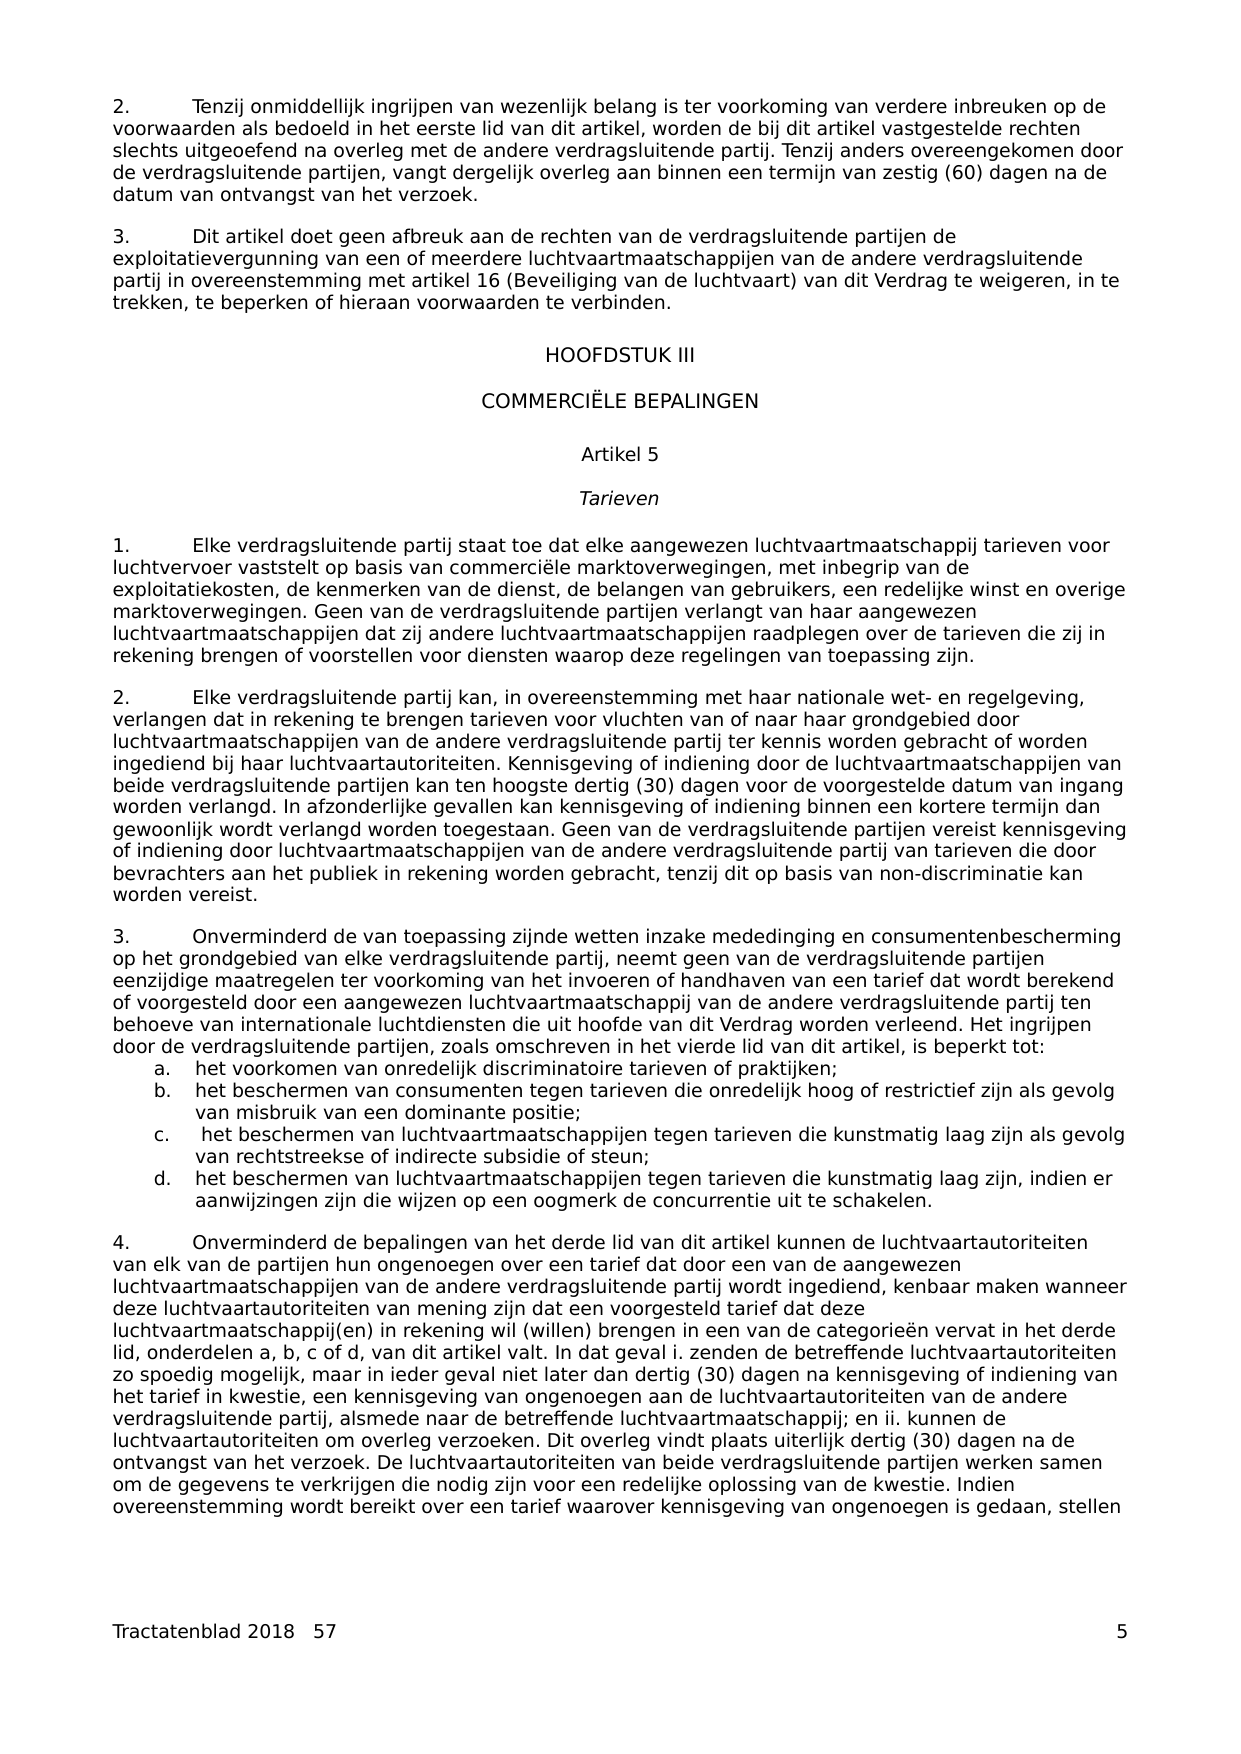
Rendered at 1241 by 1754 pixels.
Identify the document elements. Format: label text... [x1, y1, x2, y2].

subtitle HOOFDSTUK III COMMERCIËLE BEPALINGEN [112, 344, 1128, 414]
text 4. Onverminderd de bepalingen van het derde lid van dit artikel kunnen de luchtvaartautoriteiten van elk van de partijen hun ongenoegen over een tarief dat door een van de aangewezen luchtvaartmaatschappijen van de andere verdragsluitende partij wordt ingediend, kenbaar maken wanneer deze luchtvaartautoriteiten van mening zijn dat een voorgesteld tarief dat deze luchtvaartmaatschappij(en) in rekening wil (willen) brengen in een van de categorieën vervat in het derde lid, onderdelen a, b, c of d, van dit artikel valt. In dat geval i. zenden de betreffende luchtvaartautoriteiten zo spoedig mogelijk, maar in ieder geval niet later dan dertig (30) dagen na kennisgeving of indiening van het tarief in kwestie, een kennisgeving van ongenoegen aan de luchtvaartautoriteiten van de andere verdragsluitende partij, alsmede naar de betreffende luchtvaartmaatschappij; en ii. kunnen de luchtvaartautoriteiten om overleg verzoeken. Dit overleg vindt plaats uiterlijk dertig (30) dagen na de ontvangst van het verzoek. De luchtvaartautoriteiten van beide verdragsluitende partijen werken samen om de gegevens te verkrijgen die nodig zijn voor een redelijke oplossing van de kwestie. Indien overeenstemming wordt bereikt over een tarief waarover kennisgeving van ongenoegen is gedaan, stellen [112, 1232, 1128, 1518]
text c. het beschermen van luchtvaartmaatschappijen tegen tarieven die kunstmatig laag zijn als gevolg van rechtstreekse of indirecte subsidie of steun; [153, 1124, 1128, 1168]
text 1. Elke verdragsluitende partij staat toe dat elke aangewezen luchtvaartmaatschappij tarieven voor luchtvervoer vaststelt op basis van commerciële marktoverwegingen, met inbegrip van de exploitatiekosten, de kenmerken van de dienst, de belangen van gebruikers, een redelijke winst en overige marktoverwegingen. Geen van de verdragsluitende partijen verlangt van haar aangewezen luchtvaartmaatschappijen dat zij andere luchtvaartmaatschappijen raadplegen over de tarieven die zij in rekening brengen of voorstellen voor diensten waarop deze regelingen van toepassing zijn. [112, 535, 1128, 667]
text 2. Elke verdragsluitende partij kan, in overeenstemming met haar nationale wet- en regelgeving, verlangen dat in rekening te brengen tarieven voor vluchten van of naar haar grondgebied door luchtvaartmaatschappijen van de andere verdragsluitende partij ter kennis worden gebracht of worden ingediend bij haar luchtvaartautoriteiten. Kennisgeving of indiening door de luchtvaartmaatschappijen van beide verdragsluitende partijen kan ten hoogste dertig (30) dagen voor de voorgestelde datum van ingang worden verlangd. In afzonderlijke gevallen kan kennisgeving of indiening binnen een kortere termijn dan gewoonlijk wordt verlangd worden toegestaan. Geen van de verdragsluitende partijen vereist kennisgeving of indiening door luchtvaartmaatschappijen van de andere verdragsluitende partij van tarieven die door bevrachters aan het publiek in rekening worden gebracht, tenzij dit op basis van non-discriminatie kan worden vereist. [112, 687, 1128, 906]
text 3. Onverminderd de van toepassing zijnde wetten inzake mededinging en consumentenbescherming op het grondgebied van elke verdragsluitende partij, neemt geen van de verdragsluitende partijen eenzijdige maatregelen ter voorkoming van het invoeren of handhaven van een tarief dat wordt berekend of voorgesteld door een aangewezen luchtvaartmaatschappij van de andere verdragsluitende partij ten behoeve van internationale luchtdiensten die uit hoofde van dit Verdrag worden verleend. Het ingrijpen door de verdragsluitende partijen, zoals omschreven in het vierde lid van dit artikel, is beperkt tot: [112, 926, 1128, 1058]
text d. het beschermen van luchtvaartmaatschappijen tegen tarieven die kunstmatig laag zijn, indien er aanwijzingen zijn die wijzen op een oogmerk de concurrentie uit te schakelen. [153, 1168, 1128, 1212]
text b. het beschermen van consumenten tegen tarieven die onredelijk hoog of restrictief zijn als gevolg van misbruik van een dominante positie; [153, 1080, 1128, 1124]
text 3. Dit artikel doet geen afbreuk aan de rechten van de verdragsluitende partijen de exploitatievergunning van een of meerdere luchtvaartmaatschappijen van de andere verdragsluitende partij in overeenstemming met artikel 16 (Beveiliging van de luchtvaart) van dit Verdrag te weigeren, in te trekken, te beperken of hieraan voorwaarden te verbinden. [112, 226, 1128, 314]
text 2. Tenzij onmiddellijk ingrijpen van wezenlijk belang is ter voorkoming van verdere inbreuken op de voorwaarden als bedoeld in het eerste lid van dit artikel, worden de bij dit artikel vastgestelde rechten slechts uitgeoefend na overleg met de andere verdragsluitende partij. Tenzij anders overeengekomen door de verdragsluitende partijen, vangt dergelijk overleg aan binnen een termijn van zestig (60) dagen na de datum van ontvangst van het verzoek. [112, 96, 1128, 206]
text a. het voorkomen van onredelijk discriminatoire tarieven of praktijken; [153, 1058, 1128, 1080]
subtitle Artikel 5 Tarieven [112, 444, 1128, 510]
